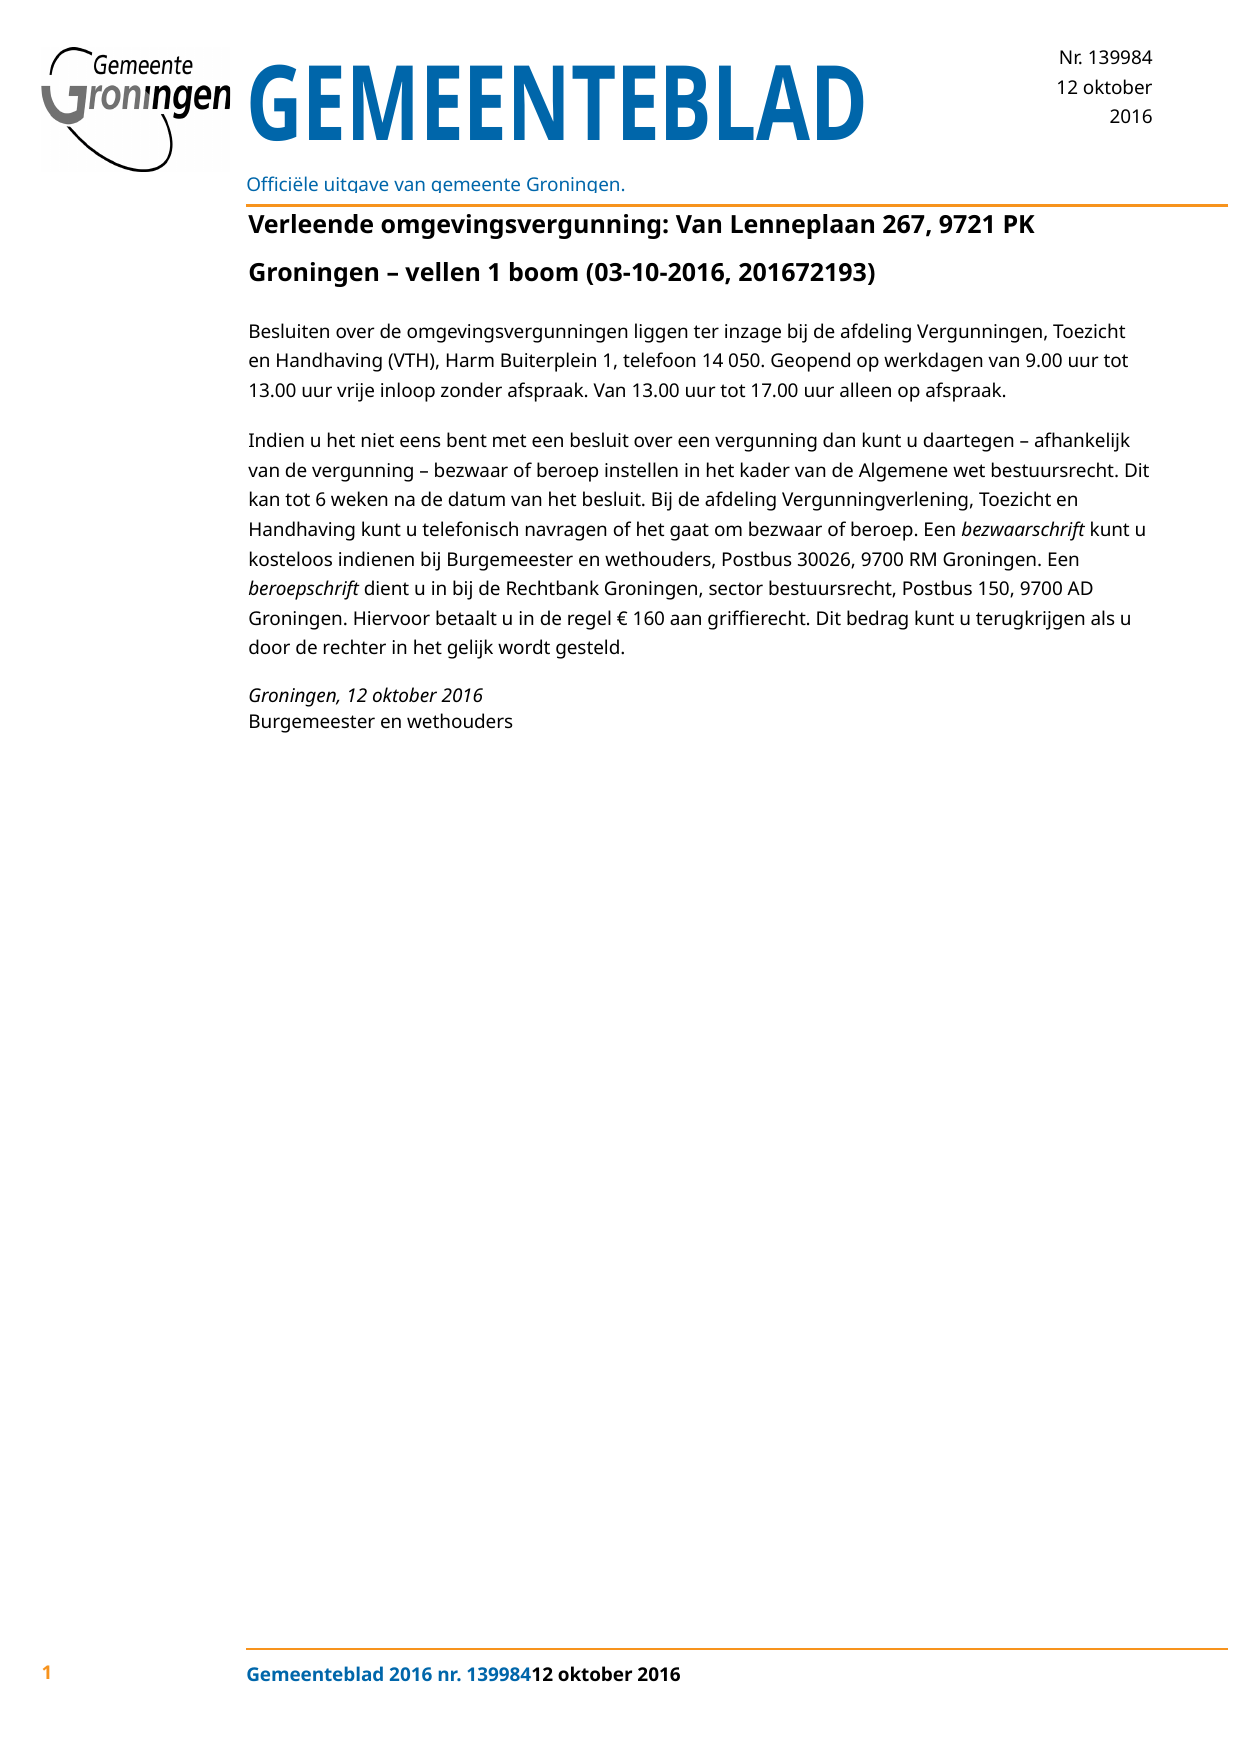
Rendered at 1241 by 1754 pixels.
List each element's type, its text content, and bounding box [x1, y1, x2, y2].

text Besluiten over de omgevingsvergunningen liggen ter inzage bij de afdeling Vergunningen, Toezicht en Handhaving (VTH), Harm Buiterplein 1, telefoon 14 050. Geopend op werkdagen van 9.00 uur tot 13.00 uur vrije inloop zonder afspraak. Van 13.00 uur tot 17.00 uur alleen op afspraak. [248, 318, 1152, 403]
text Indien u het niet eens bent met een besluit over een vergunning dan kunt u daartegen – afhankelijk van de vergunning – bezwaar of beroep instellen in het kader van de Algemene wet bestuursrecht. Dit kan tot 6 weken na de datum van het besluit. Bij de afdeling Vergunningverlening, Toezicht en Handhaving kunt u telefonisch navragen of het gaat om bezwaar of beroep. Een bezwaarschrift kunt u kosteloos indienen bij Burgemeester en wethouders, Postbus 30026, 9700 RM Groningen. Een beroepschrift dient u in bij de Rechtbank Groningen, sector bestuursrecht, Postbus 150, 9700 AD Groningen. Hiervoor betaalt u in de regel € 160 aan griffierecht. Dit bedrag kunt u terugkrijgen als u door de rechter in het gelijk wordt gesteld. [248, 427, 1152, 660]
picture [41, 47, 231, 172]
text Verleende omgevingsvergunning: Van Lenneplaan 267, 9721 PK Groningen – vellen 1 boom (03-10-2016, 201672193) [248, 207, 1152, 288]
text Groningen, 12 oktober 2016 [248, 682, 1152, 708]
text Burgemeester en wethouders [248, 708, 1152, 734]
